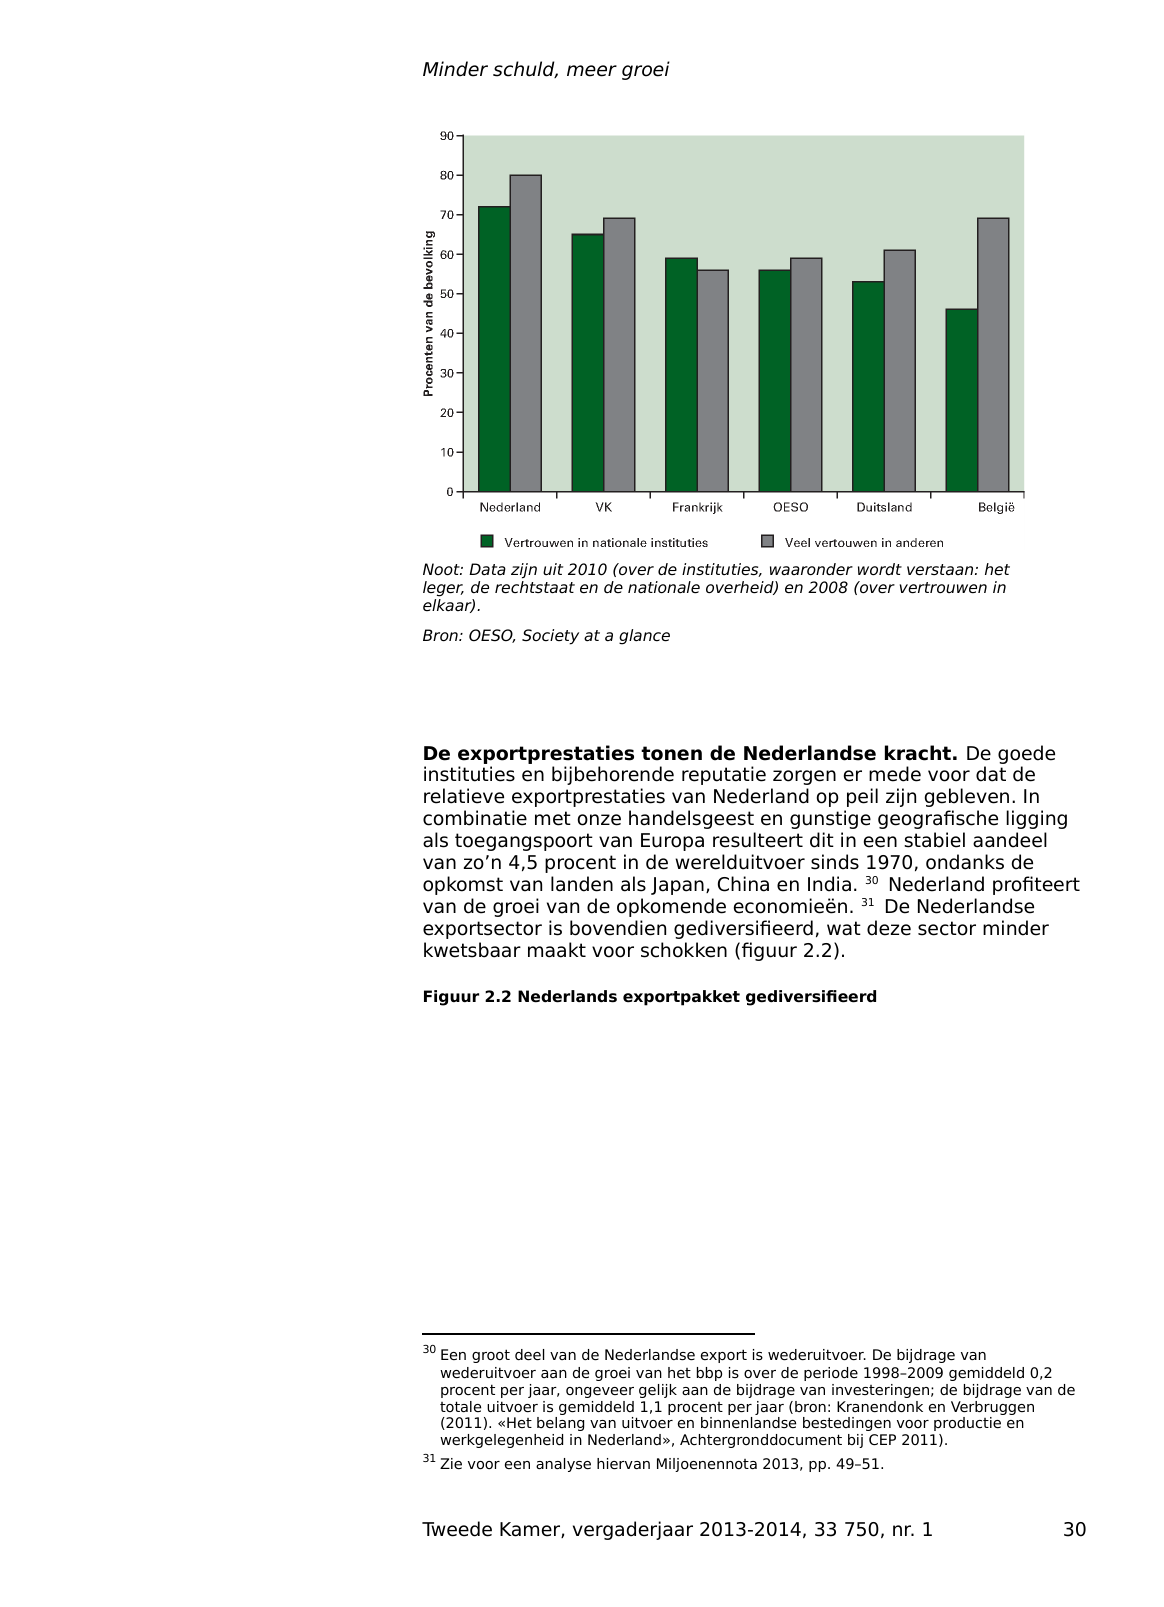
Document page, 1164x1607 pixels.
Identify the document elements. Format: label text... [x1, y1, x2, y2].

text Bron: OESO, Society at a glance [422, 627, 1025, 645]
text Een groot deel van de Nederlandse export is wederuitvoer. De bijdrage van wederuitvoer aan de groei van het bbp is over de periode 1998–2009 gemiddeld 0,2 procent per jaar, ongeveer gelijk aan de bijdrage van investeringen; de bijdrage van de totale uitvoer is gemiddeld 1,1 procent per jaar (bron: Kranendonk en Verbruggen (2011). «Het belang van uitvoer en binnenlandse bestedingen voor productie en werkgelegenheid in Nederland», Achtergronddocument bij CEP 2011). [422, 1343, 1087, 1449]
text Noot: Data zijn uit 2010 (over de instituties, waaronder wordt verstaan: het leger, de rechtstaat en de nationale overheid) en 2008 (over vertrouwen in elkaar). [422, 561, 1025, 615]
text De exportprestaties tonen de Nederlandse kracht. De goede instituties en bijbehorende reputatie zorgen er mede voor dat de relatieve exportprestaties van Nederland op peil zijn gebleven. In combinatie met onze handelsgeest en gunstige geografische ligging als toegangspoort van Europa resulteert dit in een stabiel aandeel van zo’n 4,5 procent in de werelduitvoer sinds 1970, ondanks de opkomst van landen als Japan, China en India. Nederland profiteert van de groei van de opkomende economieën. De Nederlandse exportsector is bovendien gediversifieerd, wat deze sector minder kwetsbaar maakt voor schokken (figuur 2.2). [422, 742, 1087, 962]
text Zie voor een analyse hiervan Miljoenennota 2013, pp. 49–51. [422, 1452, 1087, 1474]
text Figuur 2.2 Nederlands exportpakket gediversifieerd [422, 988, 1036, 1006]
picture [422, 130, 1025, 550]
